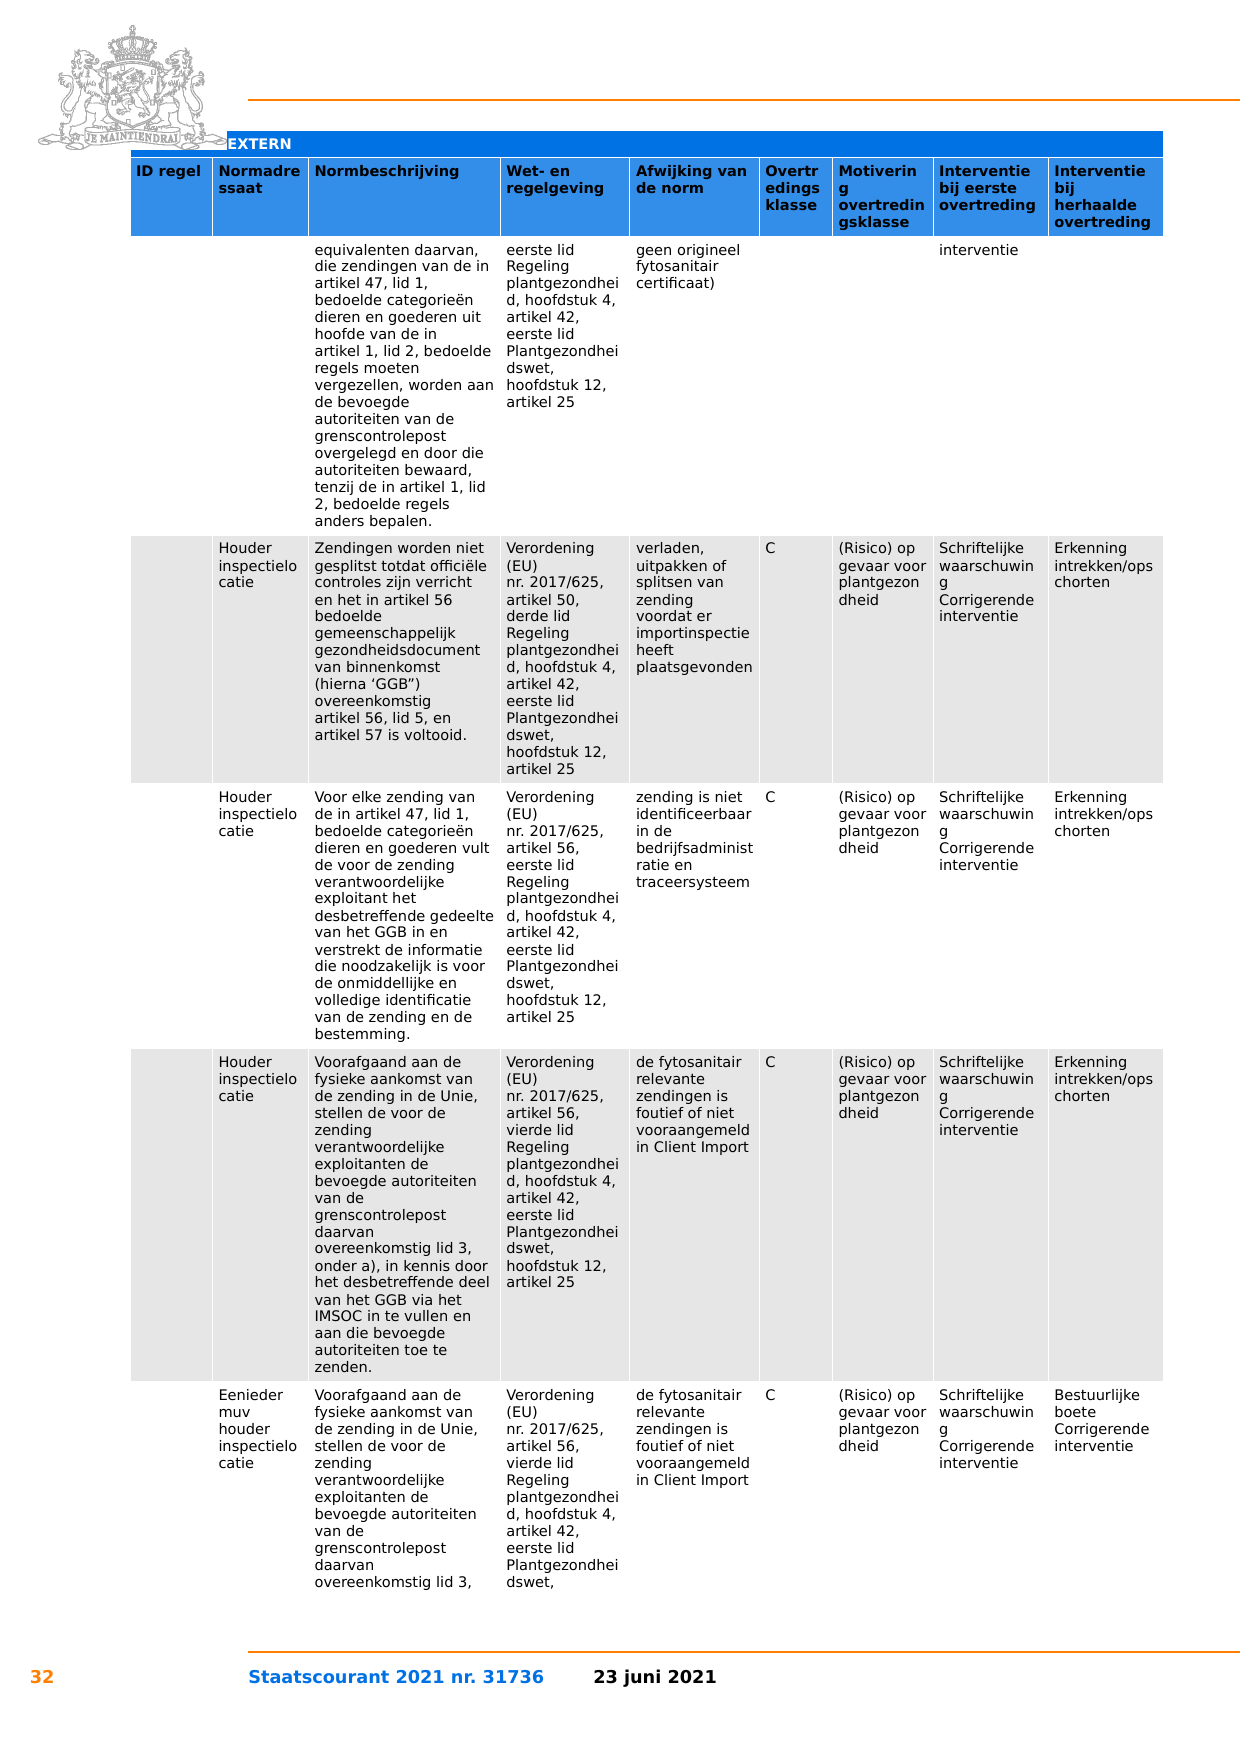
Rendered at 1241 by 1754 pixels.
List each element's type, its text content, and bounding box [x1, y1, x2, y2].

table_cell Schriftelijke waarschuwing Corrigerende interventie [934, 1382, 1048, 1595]
table_cell Voor elke zending van de in artikel 47, lid 1, bedoelde categorieën dieren en goederen vult de voor de zending verantwoordelijke exploitant het desbetreffende gedeelte van het GGB in en verstrekt de informatie die noodzakelijk is voor de onmiddellijke en volledige identificatie van de zending en de bestemming. [309, 784, 500, 1048]
table_cell [131, 1382, 212, 1595]
table_cell Verordening (EU) nr. 2017/625, artikel 56, eerste lid Regeling plantgezondheid, hoofdstuk 4, artikel 42, eerste lid Plantgezondheidswet, hoofdstuk 12, artikel 25 [501, 784, 629, 1048]
table_cell Overtredingsklasse [760, 158, 832, 236]
table_cell Houder inspectielocatie [213, 784, 308, 1048]
table_cell C [760, 784, 832, 1048]
table_cell equivalenten daarvan, die zendingen van de in artikel 47, lid 1, bedoelde categorieën dieren en goederen uit hoofde van de in artikel 1, lid 2, bedoelde regels moeten vergezellen, worden aan de bevoegde autoriteiten van de grenscontrolepost overgelegd en door die autoriteiten bewaard, tenzij de in artikel 1, lid 2, bedoelde regels anders bepalen. [309, 237, 500, 535]
table_cell Interventie bij eerste overtreding [934, 158, 1048, 236]
table_cell Normbeschrijving [309, 158, 500, 236]
table_cell Schriftelijke waarschuwing Corrigerende interventie [934, 536, 1048, 783]
table_cell zending is niet identificeerbaar in de bedrijfsadministratie en traceersysteem [630, 784, 759, 1048]
table_cell interventie [934, 237, 1048, 535]
table_cell (Risico) op gevaar voor plantgezondheid [833, 1382, 933, 1595]
table_cell eerste lid Regeling plantgezondheid, hoofdstuk 4, artikel 42, eerste lid Plantgezondheidswet, hoofdstuk 12, artikel 25 [501, 237, 629, 535]
table_cell (Risico) op gevaar voor plantgezondheid [833, 1049, 933, 1381]
table_cell Motivering overtredingsklasse [833, 158, 933, 236]
table_cell Voorafgaand aan de fysieke aankomst van de zending in de Unie, stellen de voor de zending verantwoordelijke exploitanten de bevoegde autoriteiten van de grenscontrolepost daarvan overeenkomstig lid 3, [309, 1382, 500, 1595]
table_cell Erkenning intrekken/opschorten [1049, 784, 1163, 1048]
picture [38, 25, 227, 150]
table_cell Schriftelijke waarschuwing Corrigerende interventie [934, 1049, 1048, 1381]
table_cell Afwijking van de norm [630, 158, 759, 236]
table_header EXTERN [131, 131, 1163, 157]
table_cell Erkenning intrekken/opschorten [1049, 1049, 1163, 1381]
table_cell [131, 237, 212, 535]
table_cell Houder inspectielocatie [213, 1049, 308, 1381]
table_cell de fytosanitair relevante zendingen is foutief of niet vooraangemeld in Client Import [630, 1382, 759, 1595]
table_cell C [760, 536, 832, 783]
table_cell [131, 536, 212, 783]
table_cell Normadressaat [213, 158, 308, 236]
table_cell (Risico) op gevaar voor plantgezondheid [833, 536, 933, 783]
table_cell (Risico) op gevaar voor plantgezondheid [833, 784, 933, 1048]
table_cell C [760, 1049, 832, 1381]
table_cell [760, 237, 832, 535]
table_cell [131, 1049, 212, 1381]
table_cell de fytosanitair relevante zendingen is foutief of niet vooraangemeld in Client Import [630, 1049, 759, 1381]
table_cell Schriftelijke waarschuwing Corrigerende interventie [934, 784, 1048, 1048]
table_cell Verordening (EU) nr. 2017/625, artikel 56, vierde lid Regeling plantgezondheid, hoofdstuk 4, artikel 42, eerste lid Plantgezondheidswet, [501, 1382, 629, 1595]
table_cell [131, 784, 212, 1048]
table_cell Voorafgaand aan de fysieke aankomst van de zending in de Unie, stellen de voor de zending verantwoordelijke exploitanten de bevoegde autoriteiten van de grenscontrolepost daarvan overeenkomstig lid 3, onder a), in kennis door het desbetreffende deel van het GGB via het IMSOC in te vullen en aan die bevoegde autoriteiten toe te zenden. [309, 1049, 500, 1381]
table_cell geen origineel fytosanitair certificaat) [630, 237, 759, 535]
table_cell ID regel [131, 158, 212, 236]
table_cell Houder inspectielocatie [213, 536, 308, 783]
table_cell Bestuurlijke boete Corrigerende interventie [1049, 1382, 1163, 1595]
table_cell Verordening (EU) nr. 2017/625, artikel 56, vierde lid Regeling plantgezondheid, hoofdstuk 4, artikel 42, eerste lid Plantgezondheidswet, hoofdstuk 12, artikel 25 [501, 1049, 629, 1381]
table_cell [213, 237, 308, 535]
table_cell Erkenning intrekken/opschorten [1049, 536, 1163, 783]
table_cell C [760, 1382, 832, 1595]
table_cell [833, 237, 933, 535]
table_cell Verordening (EU) nr. 2017/625, artikel 50, derde lid Regeling plantgezondheid, hoofdstuk 4, artikel 42, eerste lid Plantgezondheidswet, hoofdstuk 12, artikel 25 [501, 536, 629, 783]
table_cell [1049, 237, 1163, 535]
table_cell verladen, uitpakken of splitsen van zending voordat er importinspectie heeft plaatsgevonden [630, 536, 759, 783]
table_cell Zendingen worden niet gesplitst totdat officiële controles zijn verricht en het in artikel 56 bedoelde gemeenschappelijk gezondheidsdocument van binnenkomst (hierna ‘GGB”) overeenkomstig artikel 56, lid 5, en artikel 57 is voltooid. [309, 536, 500, 783]
table_cell Wet- en regelgeving [501, 158, 629, 236]
table_cell Interventie bij herhaalde overtreding [1049, 158, 1163, 236]
table_cell Eenieder muv houder inspectielocatie [213, 1382, 308, 1595]
